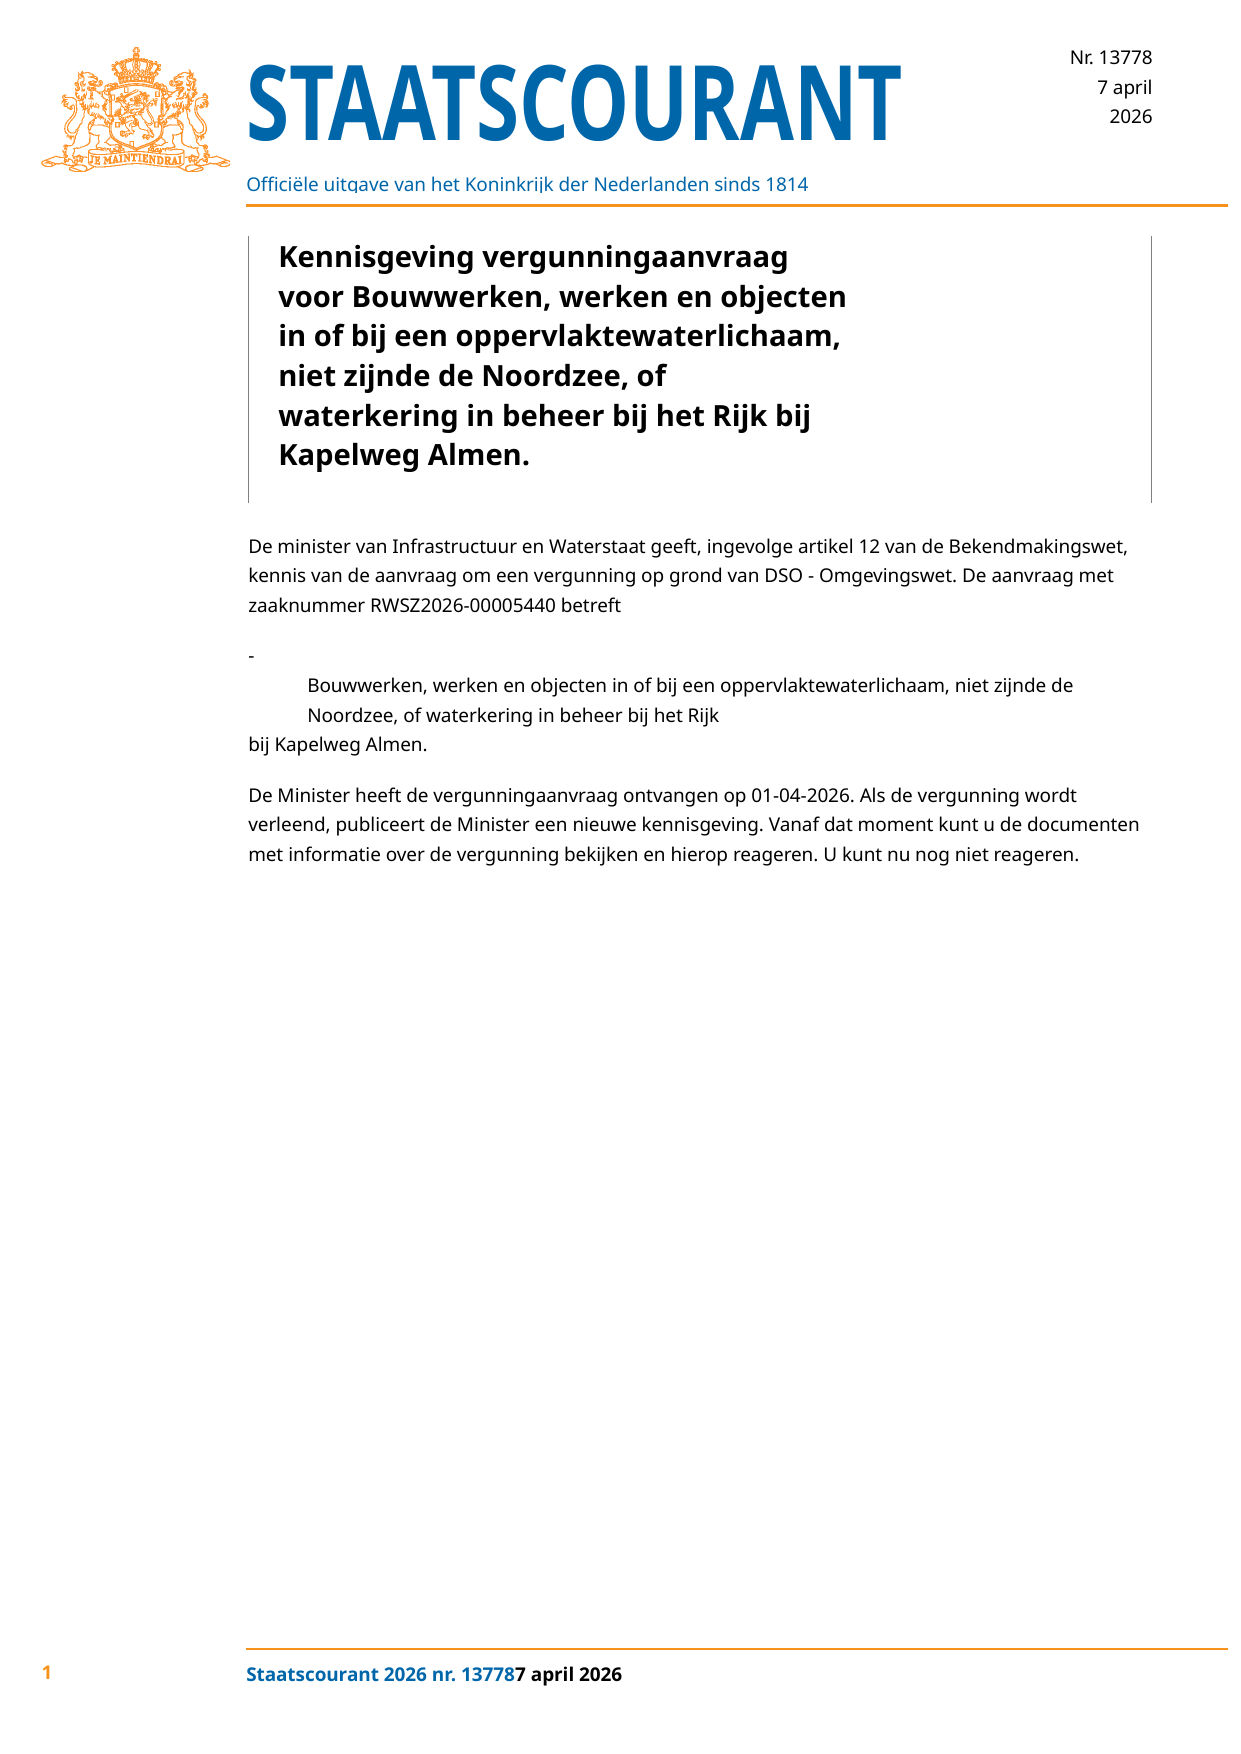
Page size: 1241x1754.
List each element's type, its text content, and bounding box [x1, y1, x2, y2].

text De minister van Infrastructuur en Waterstaat geeft, ingevolge artikel 12 van de Bekendmakingswet, kennis van de aanvraag om een vergunning op grond van DSO - Omgevingswet. De aanvraag met zaaknummer RWSZ2026-00005440 betreft [248, 533, 1152, 618]
text bij Kapelweg Almen. [248, 731, 1152, 757]
table_header [1090, 236, 1151, 413]
text De Minister heeft de vergunningaanvraag ontvangen op 01-04-2026. Als de vergunning wordt verleend, publiceert de Minister een nieuwe kennisgeving. Vanaf dat moment kunt u de documenten met informatie over de vergunning bekijken en hierop reageren. U kunt nu nog niet reageren. [248, 782, 1152, 867]
table_header Kennisgeving vergunningaanvraag voor Bouwwerken, werken en objecten in of bij een oppervlaktewaterlichaam, niet zijnde de Noordzee, of waterkering in beheer bij het Rijk bij Kapelweg Almen. [249, 236, 850, 503]
picture [41, 47, 231, 172]
table_header [850, 236, 912, 413]
table_header [850, 414, 1151, 503]
list Bouwwerken, werken en objecten in of bij een oppervlaktewaterlichaam, niet zijnde de Noordzee, of waterkering in beheer bij het Rijk [248, 672, 1152, 727]
picture [912, 236, 1090, 414]
